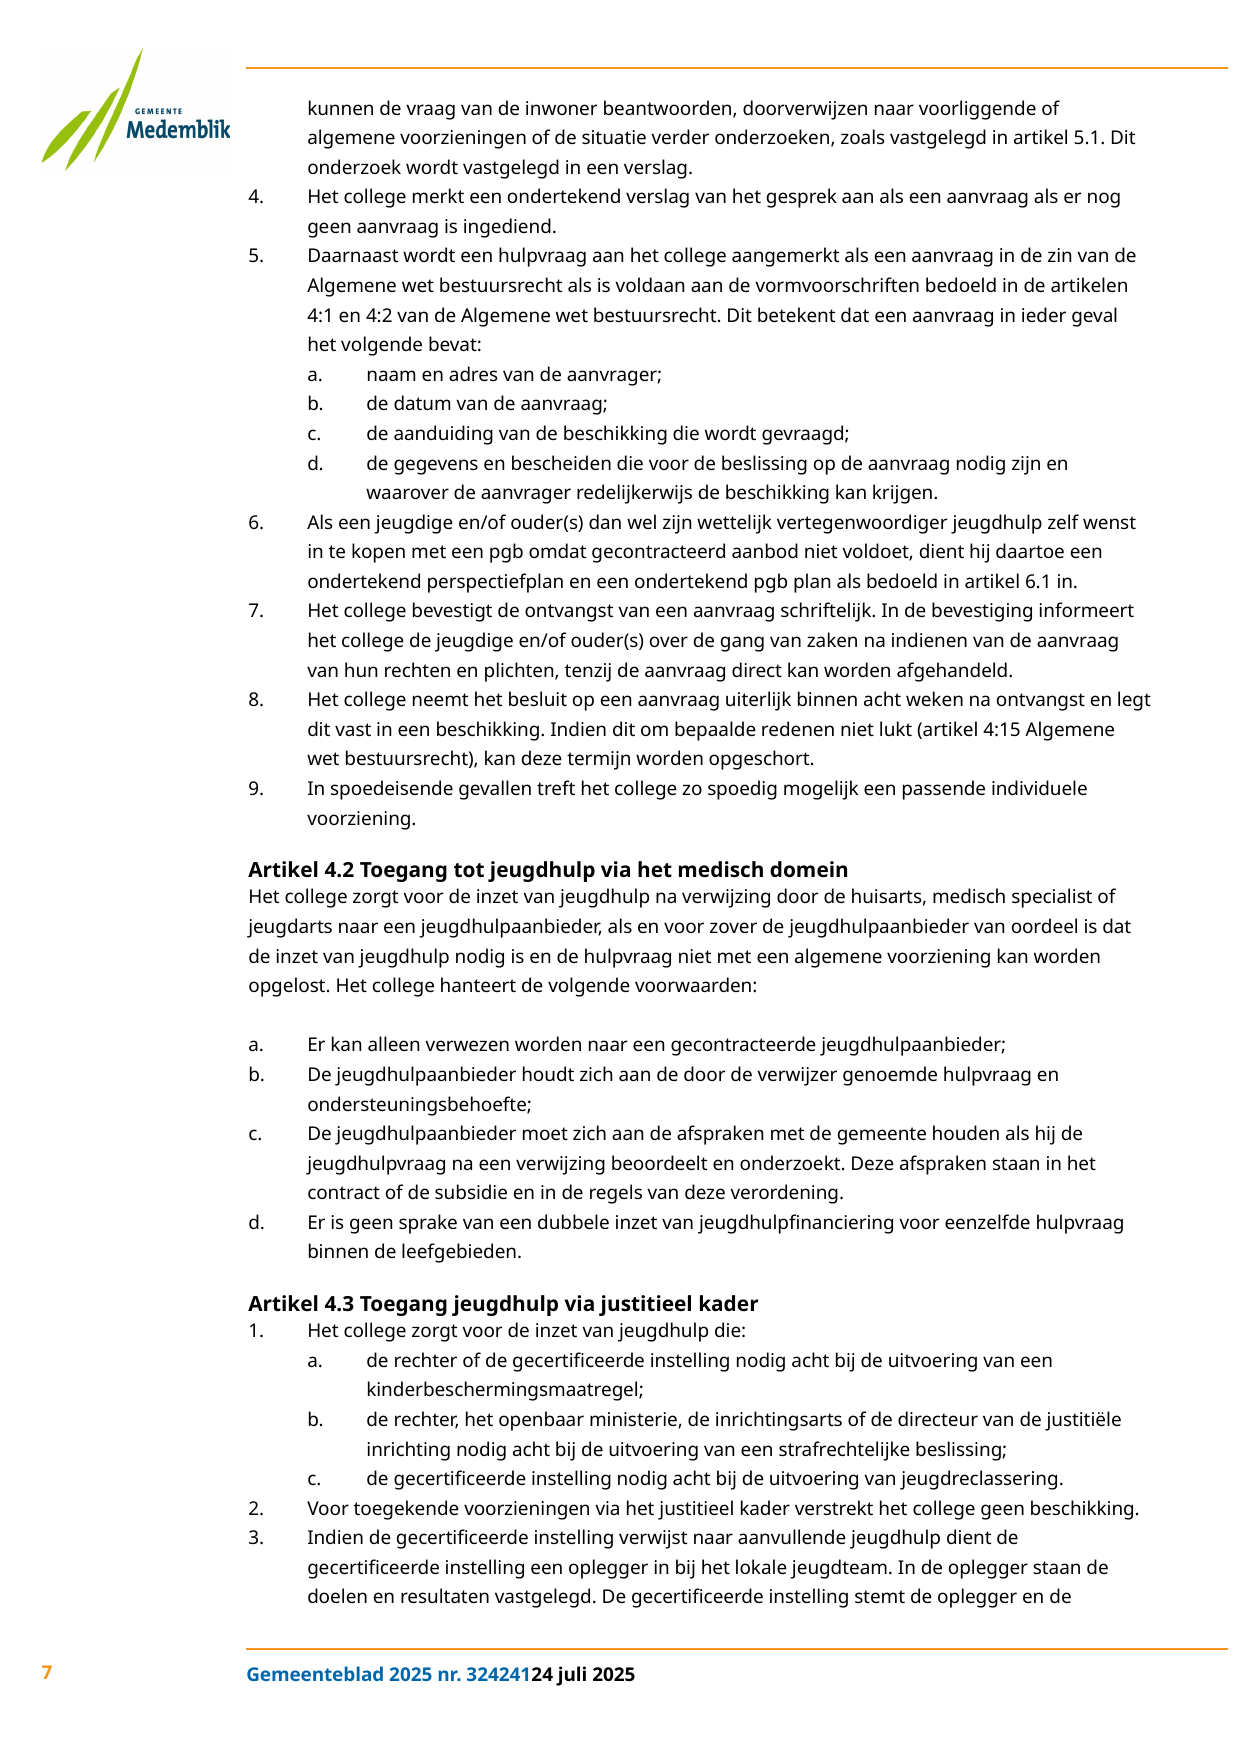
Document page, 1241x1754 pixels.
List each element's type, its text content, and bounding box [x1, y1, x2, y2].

list De jeugdhulpaanbieder houdt zich aan de door de verwijzer genoemde hulpvraag en ondersteuningsbehoefte; [248, 1061, 1152, 1116]
list Het college neemt het besluit op een aanvraag uiterlijk binnen acht weken na ontvangst en legt dit vast in een beschikking. Indien dit om bepaalde redenen niet lukt (artikel 4:15 Algemene wet bestuursrecht), kan deze termijn worden opgeschort. [248, 686, 1152, 771]
list Indien de gecertificeerde instelling verwijst naar aanvullende jeugdhulp dient de gecertificeerde instelling een oplegger in bij het lokale jeugdteam. In de oplegger staan de doelen en resultaten vastgelegd. De gecertificeerde instelling stemt de oplegger en de [248, 1524, 1152, 1609]
list Het college merkt een ondertekend verslag van het gesprek aan als een aanvraag als er nog geen aanvraag is ingediend. [248, 183, 1152, 239]
list de rechter of de gecertificeerde instelling nodig acht bij de uitvoering van een kinderbeschermingsmaatregel; [307, 1347, 1152, 1402]
list In spoedeisende gevallen treft het college zo spoedig mogelijk een passende individuele voorziening. [248, 775, 1152, 831]
list Als een jeugdige en/of ouder(s) dan wel zijn wettelijk vertegenwoordiger jeugdhulp zelf wenst in te kopen met een pgb omdat gecontracteerd aanbod niet voldoet, dient hij daartoe een ondertekend perspectiefplan en een ondertekend pgb plan als bedoeld in artikel 6.1 in. [248, 509, 1152, 594]
list de rechter, het openbaar ministerie, de inrichtingsarts of de directeur van de justitiële inrichting nodig acht bij de uitvoering van een strafrechtelijke beslissing; [307, 1406, 1152, 1462]
list de gegevens en bescheiden die voor de beslissing op de aanvraag nodig zijn en waarover de aanvrager redelijkerwijs de beschikking kan krijgen. [307, 450, 1152, 505]
list Voor toegekende voorzieningen via het justitieel kader verstrekt het college geen beschikking. [248, 1495, 1152, 1521]
list Daarnaast wordt een hulpvraag aan het college aangemerkt als een aanvraag in de zin van de Algemene wet bestuursrecht als is voldaan aan de vormvoorschriften bedoeld in de artikelen 4:1 en 4:2 van de Algemene wet bestuursrecht. Dit betekent dat een aanvraag in ieder geval het volgende bevat: [248, 243, 1152, 357]
list Het college bevestigt de ontvangst van een aanvraag schriftelijk. In de bevestiging informeert het college de jeugdige en/of ouder(s) over de gang van zaken na indienen van de aanvraag van hun rechten en plichten, tenzij de aanvraag direct kan worden afgehandeld. [248, 598, 1152, 683]
text Artikel 4.3 Toegang jeugdhulp via justitieel kader [248, 1289, 1152, 1317]
list Het college zorgt voor de inzet van jeugdhulp die: [248, 1317, 1152, 1343]
list De jeugdhulpaanbieder moet zich aan de afspraken met de gemeente houden als hij de jeugdhulpvraag na een verwijzing beoordeelt en onderzoekt. Deze afspraken staan in het contract of de subsidie en in de regels van deze verordening. [248, 1120, 1152, 1205]
list de aanduiding van de beschikking die wordt gevraagd; [307, 420, 1152, 446]
list Er is geen sprake van een dubbele inzet van jeugdhulpfinanciering voor eenzelfde hulpvraag binnen de leefgebieden. [248, 1209, 1152, 1264]
list de datum van de aanvraag; [307, 391, 1152, 416]
picture [41, 47, 231, 172]
list Er kan alleen verwezen worden naar een gecontracteerde jeugdhulpaanbieder; [248, 1032, 1152, 1057]
text Het college zorgt voor de inzet van jeugdhulp na verwijzing door de huisarts, medisch specialist of jeugdarts naar een jeugdhulpaanbieder, als en voor zover de jeugdhulpaanbieder van oordeel is dat de inzet van jeugdhulp nodig is en de hulpvraag niet met een algemene voorziening kan worden opgelost. Het college hanteert de volgende voorwaarden: [248, 884, 1152, 998]
list naam en adres van de aanvrager; [307, 361, 1152, 387]
list kunnen de vraag van de inwoner beantwoorden, doorverwijzen naar voorliggende of algemene voorzieningen of de situatie verder onderzoeken, zoals vastgelegd in artikel 5.1. Dit onderzoek wordt vastgelegd in een verslag. [248, 95, 1152, 180]
list de gecertificeerde instelling nodig acht bij de uitvoering van jeugdreclassering. [307, 1465, 1152, 1491]
text Artikel 4.2 Toegang tot jeugdhulp via het medisch domein [248, 855, 1152, 884]
